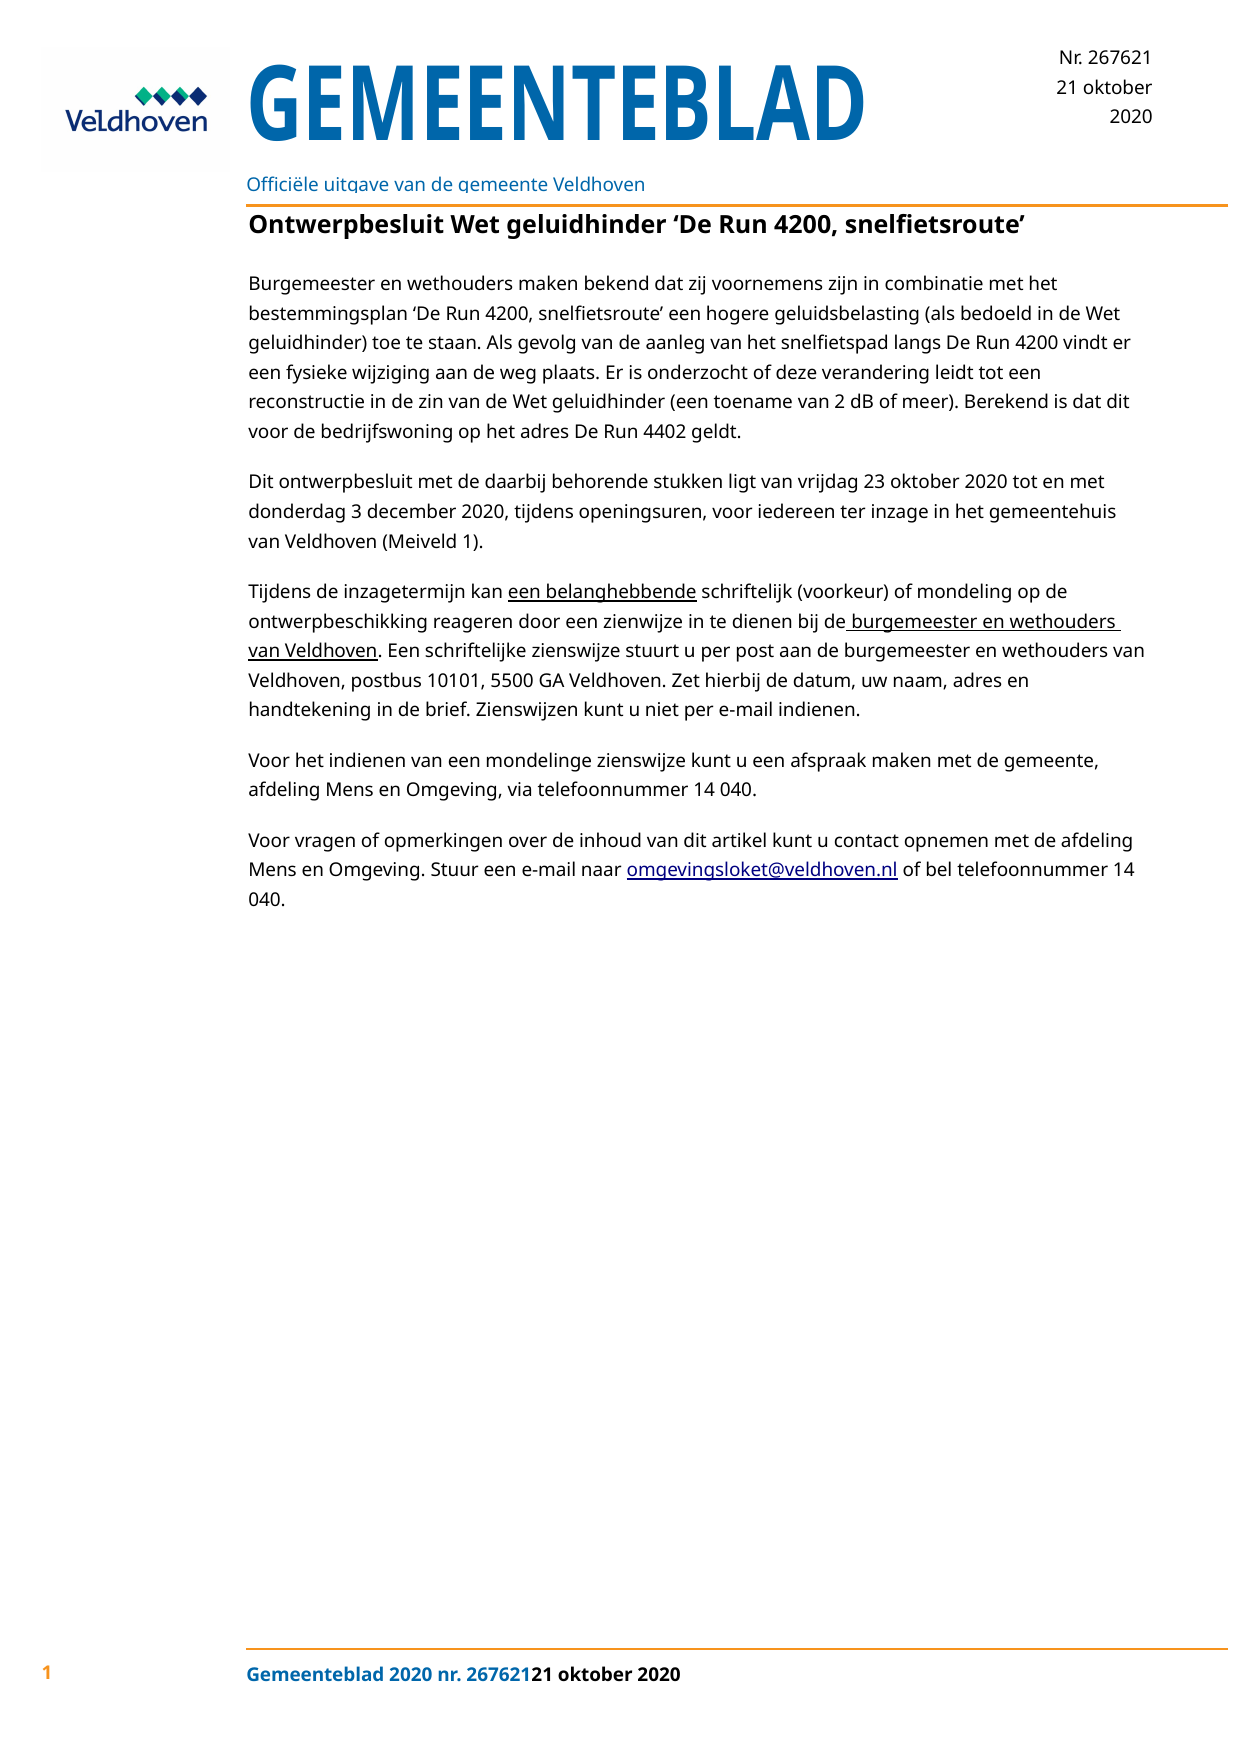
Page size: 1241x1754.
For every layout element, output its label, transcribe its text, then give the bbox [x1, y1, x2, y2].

text Dit ontwerpbesluit met de daarbij behorende stukken ligt van vrijdag 23 oktober 2020 tot en met donderdag 3 december 2020, tijdens openingsuren, voor iedereen ter inzage in het gemeentehuis van Veldhoven (Meiveld 1). [248, 469, 1152, 553]
text Voor het indienen van een mondelinge zienswijze kunt u een afspraak maken met de gemeente, afdeling Mens en Omgeving, via telefoonnummer 14 040. [248, 747, 1152, 802]
text Ontwerpbesluit Wet geluidhinder ‘De Run 4200, snelfietsroute’ [248, 207, 1152, 241]
picture [41, 47, 231, 172]
text Burgemeester en wethouders maken bekend dat zij voornemens zijn in combinatie met het bestemmingsplan ‘De Run 4200, snelfietsroute’ een hogere geluidsbelasting (als bedoeld in de Wet geluidhinder) toe te staan. Als gevolg van de aanleg van het snelfietspad langs De Run 4200 vindt er een fysieke wijziging aan de weg plaats. Er is onderzocht of deze verandering leidt tot een reconstructie in de zin van de Wet geluidhinder (een toename van 2 dB of meer). Berekend is dat dit voor de bedrijfswoning op het adres De Run 4402 geldt. [248, 270, 1152, 444]
text Voor vragen of opmerkingen over de inhoud van dit artikel kunt u contact opnemen met de afdeling Mens en Omgeving. Stuur een e-mail naar omgevingsloket@veldhoven.nl of bel telefoonnummer 14 040. [248, 827, 1152, 912]
text Tijdens de inzagetermijn kan een belanghebbende schriftelijk (voorkeur) of mondeling op de ontwerpbeschikking reageren door een zienwijze in te dienen bij de burgemeester en wethouders van Veldhoven. Een schriftelijke zienswijze stuurt u per post aan de burgemeester en wethouders van Veldhoven, postbus 10101, 5500 GA Veldhoven. Zet hierbij de datum, uw naam, adres en handtekening in de brief. Zienswijzen kunt u niet per e-mail indienen. [248, 578, 1152, 722]
